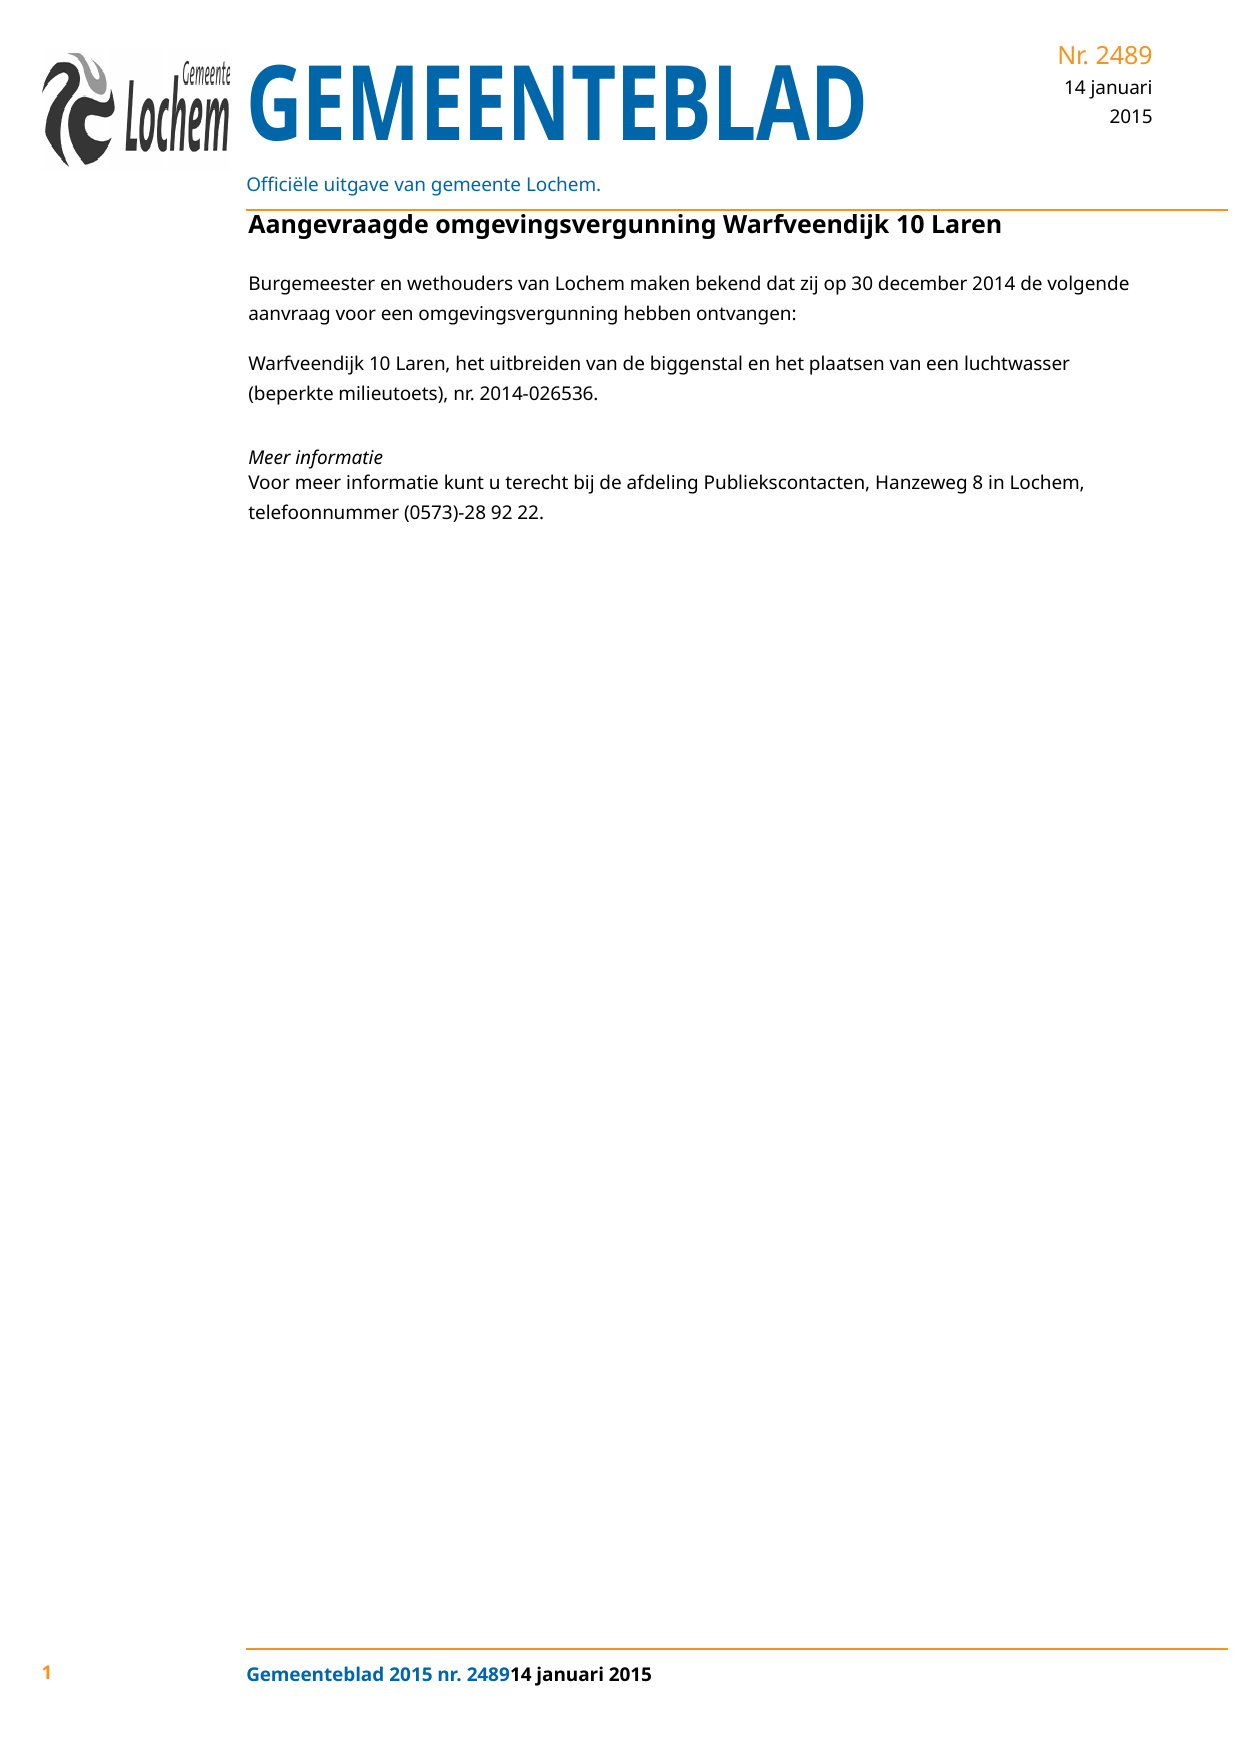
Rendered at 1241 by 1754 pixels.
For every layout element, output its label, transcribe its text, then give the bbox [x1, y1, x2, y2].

text Burgemeester en wethouders van Lochem maken bekend dat zij op 30 december 2014 de volgende aanvraag voor een omgevingsvergunning hebben ontvangen: [248, 270, 1152, 326]
text Meer informatie [248, 444, 1152, 469]
text Voor meer informatie kunt u terecht bij de afdeling Publiekscontacten, Hanzeweg 8 in Lochem, telefoonnummer (0573)-28 92 22. [248, 469, 1152, 525]
picture [41, 47, 231, 172]
text Aangevraagde omgevingsvergunning Warfveendijk 10 Laren [248, 211, 1152, 241]
text Warfveendijk 10 Laren, het uitbreiden van de biggenstal en het plaatsen van een luchtwasser (beperkte milieutoets), nr. 2014-026536. [248, 350, 1152, 406]
